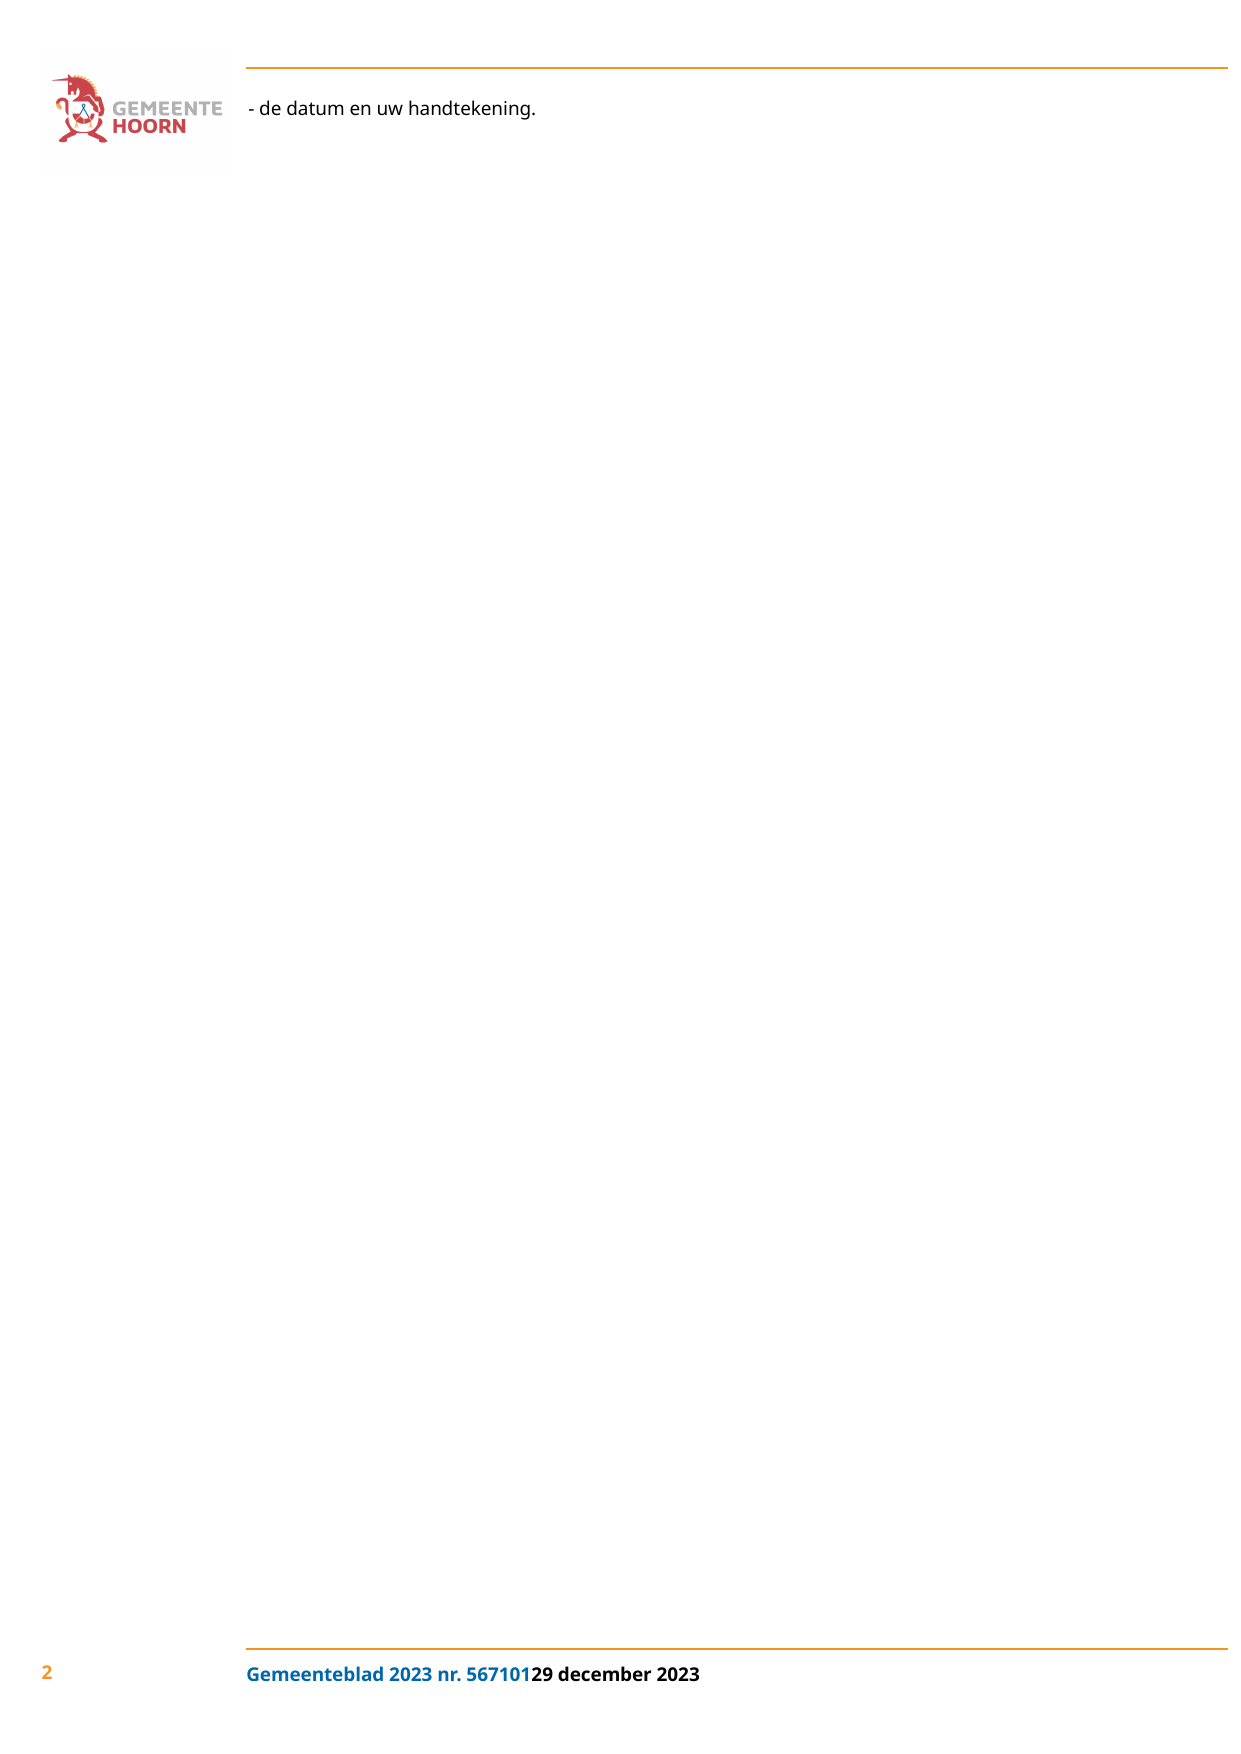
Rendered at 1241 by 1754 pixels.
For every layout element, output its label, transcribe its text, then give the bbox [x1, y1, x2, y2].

picture [41, 47, 231, 172]
text - de datum en uw handtekening. [248, 95, 1152, 121]
